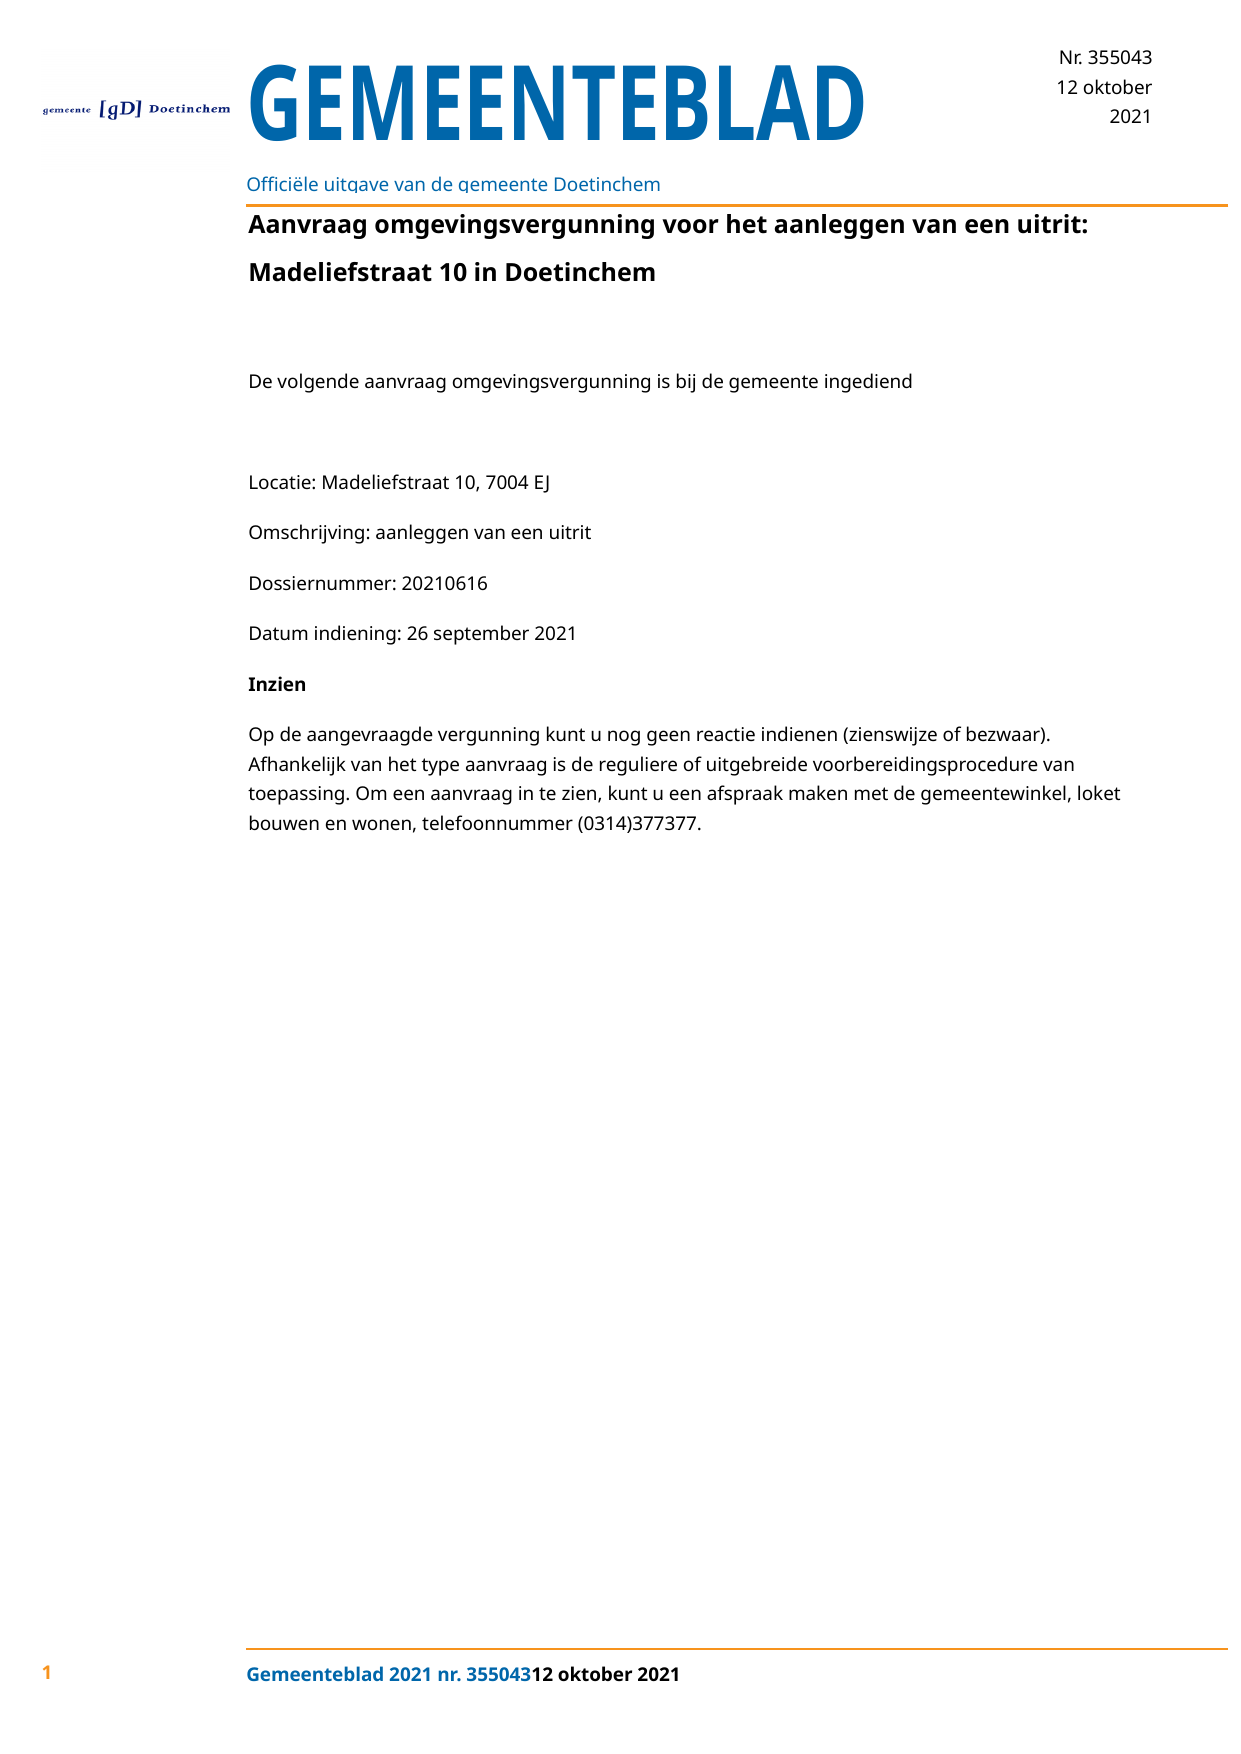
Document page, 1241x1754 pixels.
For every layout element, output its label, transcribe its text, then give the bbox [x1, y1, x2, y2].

text Inzien [248, 671, 1152, 697]
text Op de aangevraagde vergunning kunt u nog geen reactie indienen (zienswijze of bezwaar). Afhankelijk van het type aanvraag is de reguliere of uitgebreide voorbereidingsprocedure van toepassing. Om een aanvraag in te zien, kunt u een afspraak maken met de gemeentewinkel, loket bouwen en wonen, telefoonnummer (0314)377377. [248, 721, 1152, 836]
text Omschrijving: aanleggen van een uitrit [248, 519, 1152, 545]
text Dossiernummer: 20210616 [248, 570, 1152, 596]
text Locatie: Madeliefstraat 10, 7004 EJ [248, 469, 1152, 495]
text De volgende aanvraag omgevingsvergunning is bij de gemeente ingediend [248, 368, 1152, 394]
text Aanvraag omgevingsvergunning voor het aanleggen van een uitrit: Madeliefstraat 10 in Doetinchem [248, 207, 1152, 288]
picture [41, 47, 231, 172]
text Datum indiening: 26 september 2021 [248, 620, 1152, 646]
